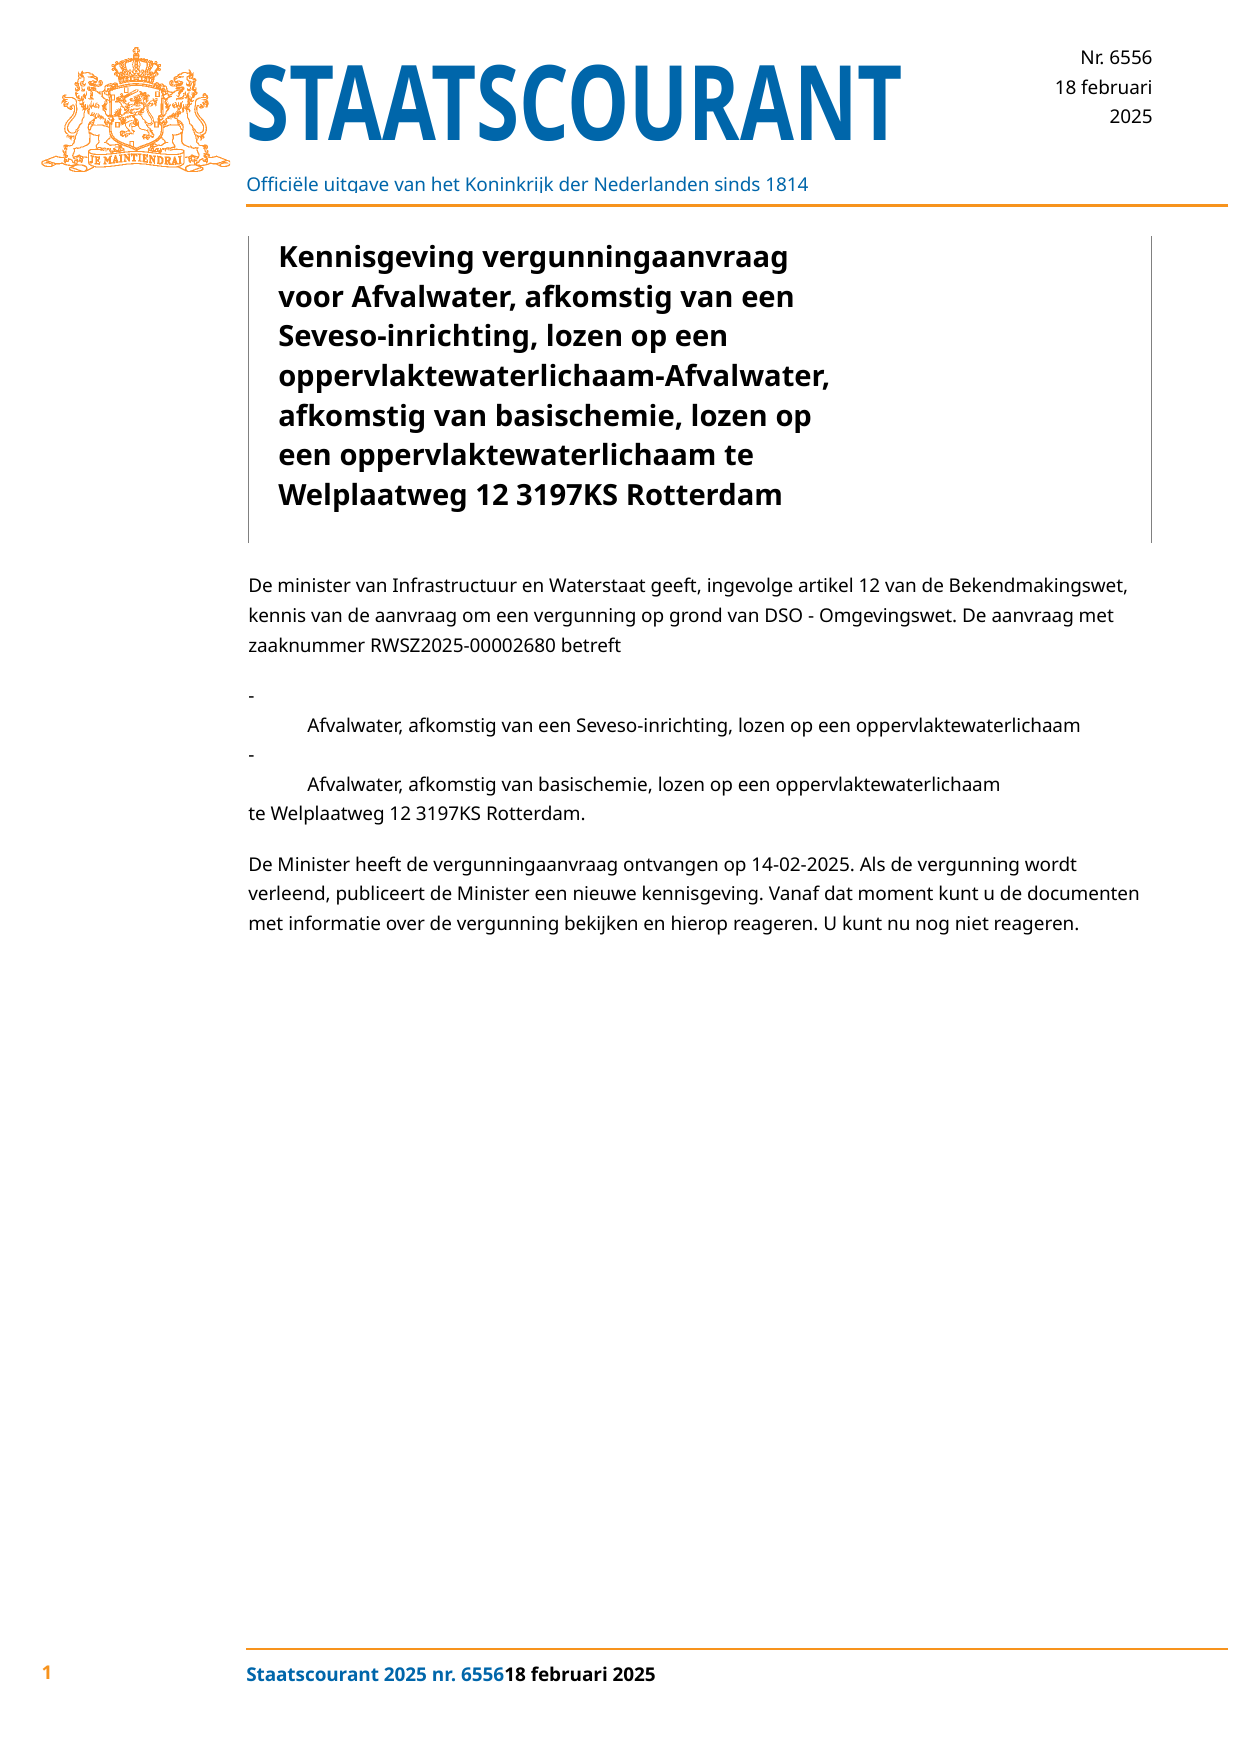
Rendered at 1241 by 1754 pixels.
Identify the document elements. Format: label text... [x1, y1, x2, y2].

picture [41, 47, 231, 172]
text De Minister heeft de vergunningaanvraag ontvangen op 14-02-2025. Als de vergunning wordt verleend, publiceert de Minister een nieuwe kennisgeving. Vanaf dat moment kunt u de documenten met informatie over de vergunning bekijken en hierop reageren. U kunt nu nog niet reageren. [248, 851, 1152, 936]
table_header Kennisgeving vergunningaanvraag voor Afvalwater, afkomstig van een Seveso-inrichting, lozen op een oppervlaktewaterlichaam-Afvalwater, afkomstig van basischemie, lozen op een oppervlaktewaterlichaam te Welplaatweg 12 3197KS Rotterdam [249, 236, 850, 543]
picture [912, 236, 1090, 414]
list Afvalwater, afkomstig van basischemie, lozen op een oppervlaktewaterlichaam [248, 771, 1152, 797]
table_header [1090, 236, 1151, 413]
text De minister van Infrastructuur en Waterstaat geeft, ingevolge artikel 12 van de Bekendmakingswet, kennis van de aanvraag om een vergunning op grond van DSO - Omgevingswet. De aanvraag met zaaknummer RWSZ2025-00002680 betreft [248, 573, 1152, 658]
table_header [850, 414, 1151, 543]
list Afvalwater, afkomstig van een Seveso-inrichting, lozen op een oppervlaktewaterlichaam [248, 712, 1152, 738]
table_header [850, 236, 912, 413]
text te Welplaatweg 12 3197KS Rotterdam. [248, 801, 1152, 826]
